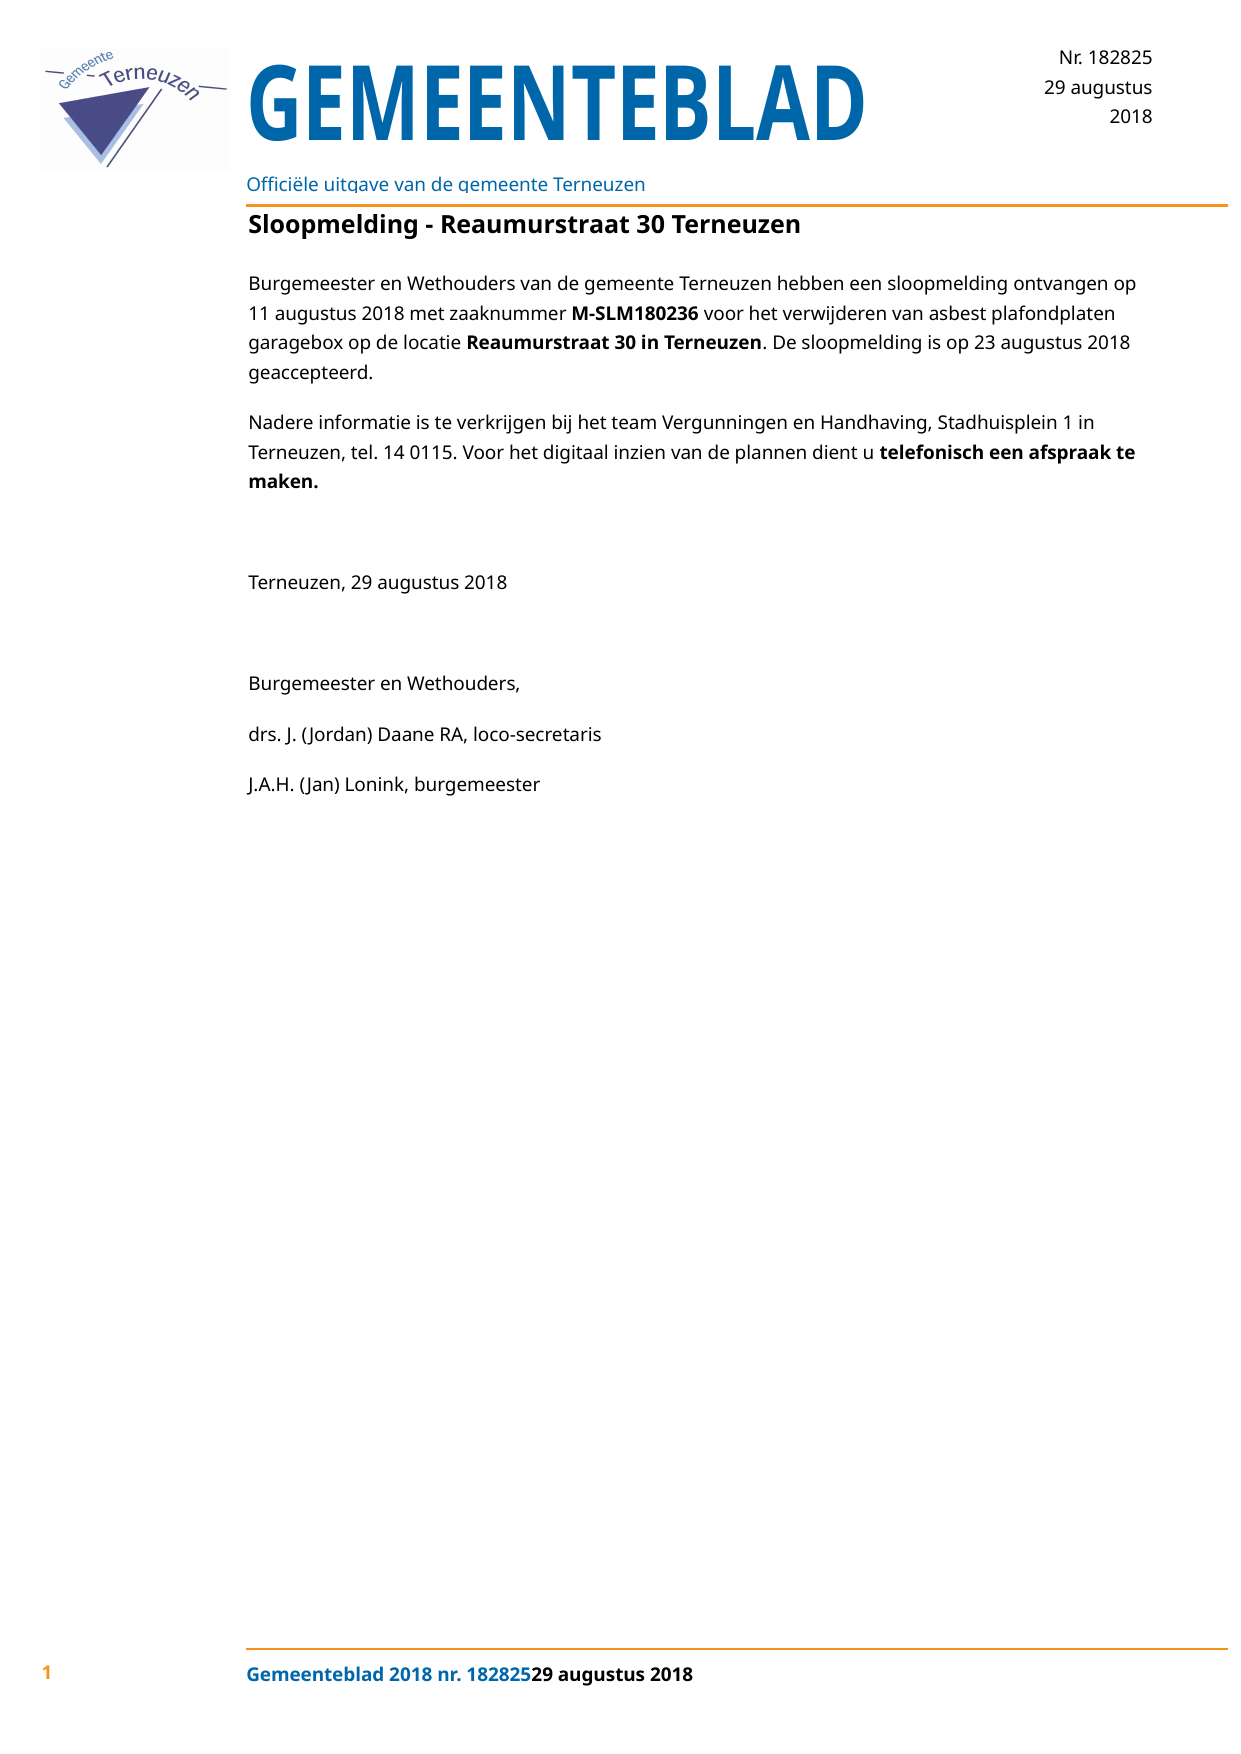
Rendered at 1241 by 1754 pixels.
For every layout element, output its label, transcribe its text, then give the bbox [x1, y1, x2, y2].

text Burgemeester en Wethouders, [248, 670, 1152, 696]
text Sloopmelding - Reaumurstraat 30 Terneuzen [248, 207, 1152, 241]
text Nadere informatie is te verkrijgen bij het team Vergunningen en Handhaving, Stadhuisplein 1 in Terneuzen, tel. 14 0115. Voor het digitaal inzien van de plannen dient u telefonisch een afspraak te maken. [248, 409, 1152, 494]
picture [41, 47, 231, 172]
text J.A.H. (Jan) Lonink, burgemeester [248, 771, 1152, 797]
text drs. J. (Jordan) Daane RA, loco-secretaris [248, 721, 1152, 746]
text Terneuzen, 29 augustus 2018 [248, 569, 1152, 595]
text Burgemeester en Wethouders van de gemeente Terneuzen hebben een sloopmelding ontvangen op 11 augustus 2018 met zaaknummer M-SLM180236 voor het verwijderen van asbest plafondplaten garagebox op de locatie Reaumurstraat 30 in Terneuzen. De sloopmelding is op 23 augustus 2018 geaccepteerd. [248, 270, 1152, 385]
